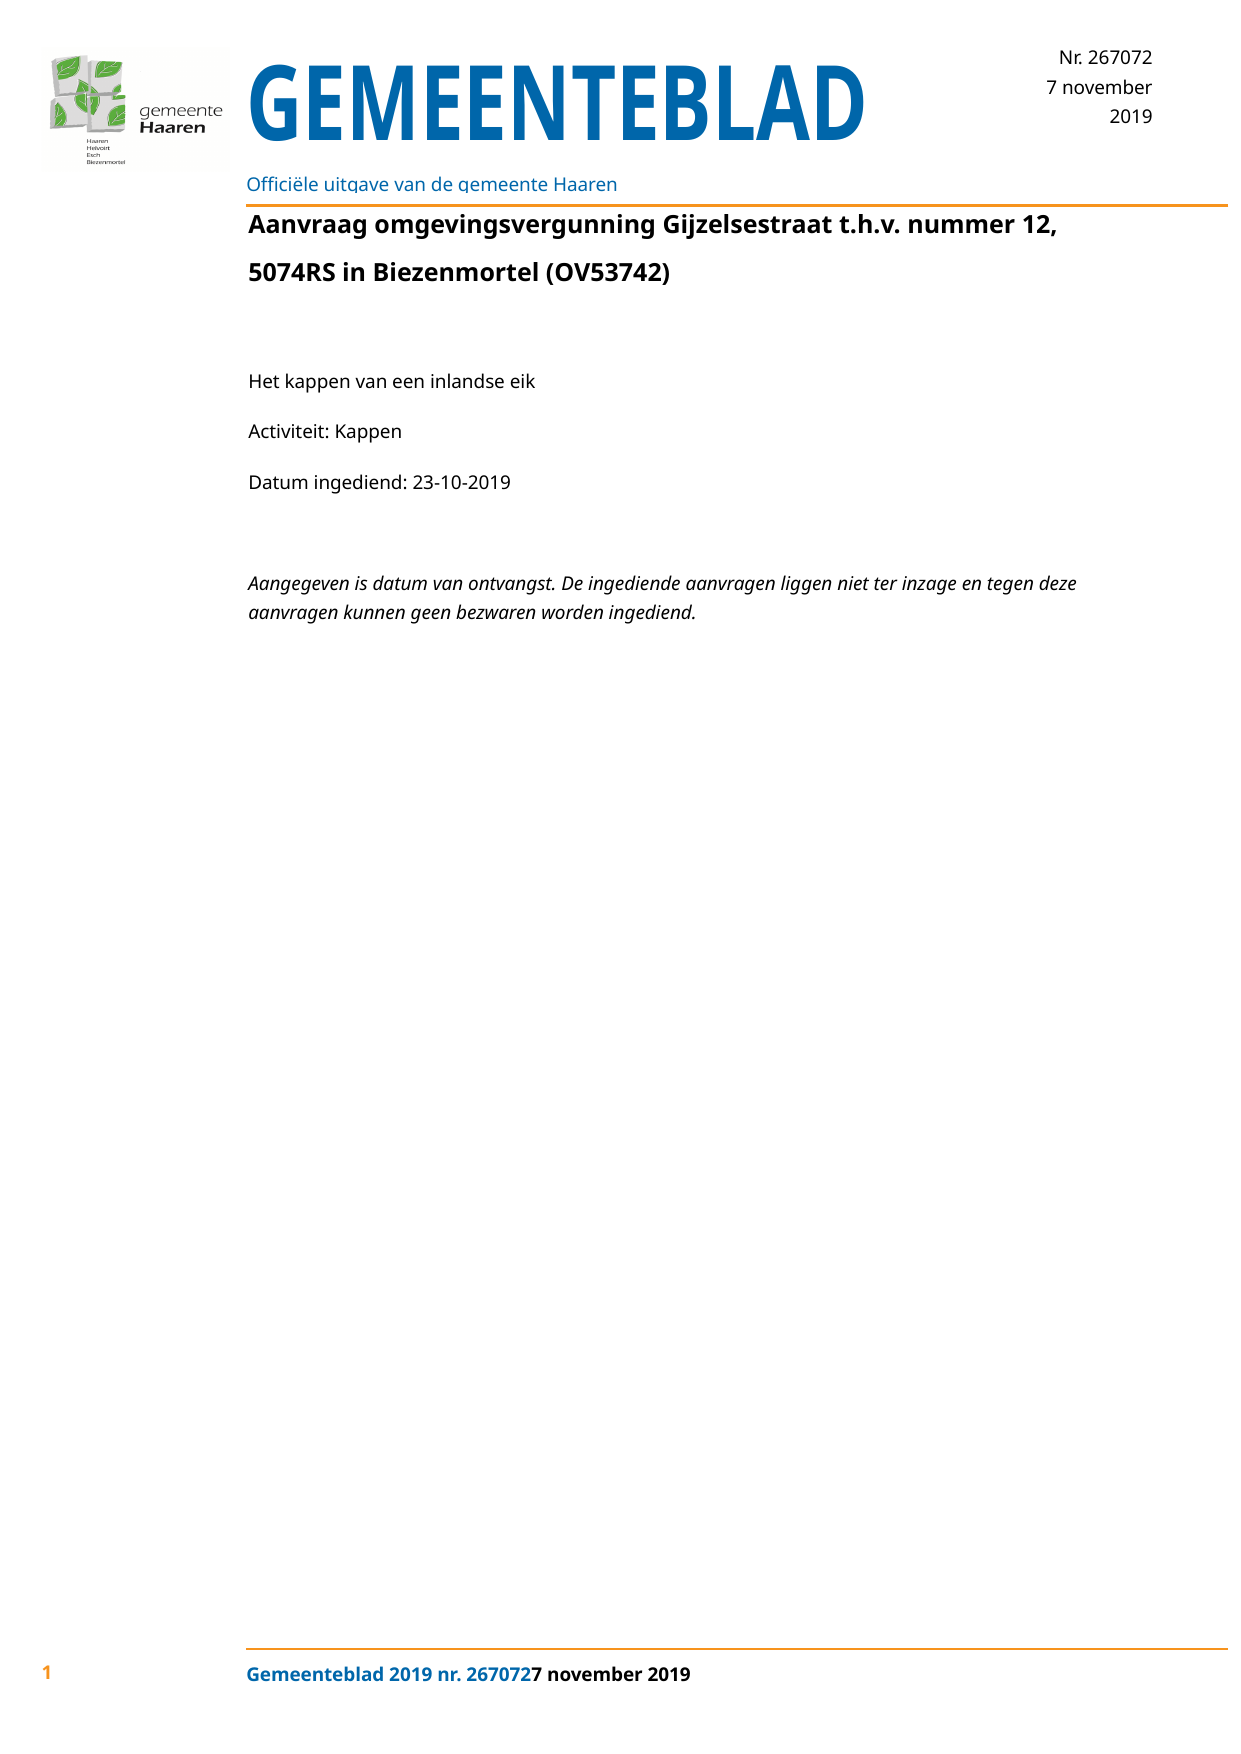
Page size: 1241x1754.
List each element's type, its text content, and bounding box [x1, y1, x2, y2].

text Het kappen van een inlandse eik [248, 368, 1152, 394]
picture [41, 47, 231, 172]
text Activiteit: Kappen [248, 419, 1152, 444]
text Aangegeven is datum van ontvangst. De ingediende aanvragen liggen niet ter inzage en tegen deze aanvragen kunnen geen bezwaren worden ingediend. [248, 570, 1152, 625]
text Datum ingediend: 23-10-2019 [248, 469, 1152, 495]
text Aanvraag omgevingsvergunning Gijzelsestraat t.h.v. nummer 12, 5074RS in Biezenmortel (OV53742) [248, 207, 1152, 288]
